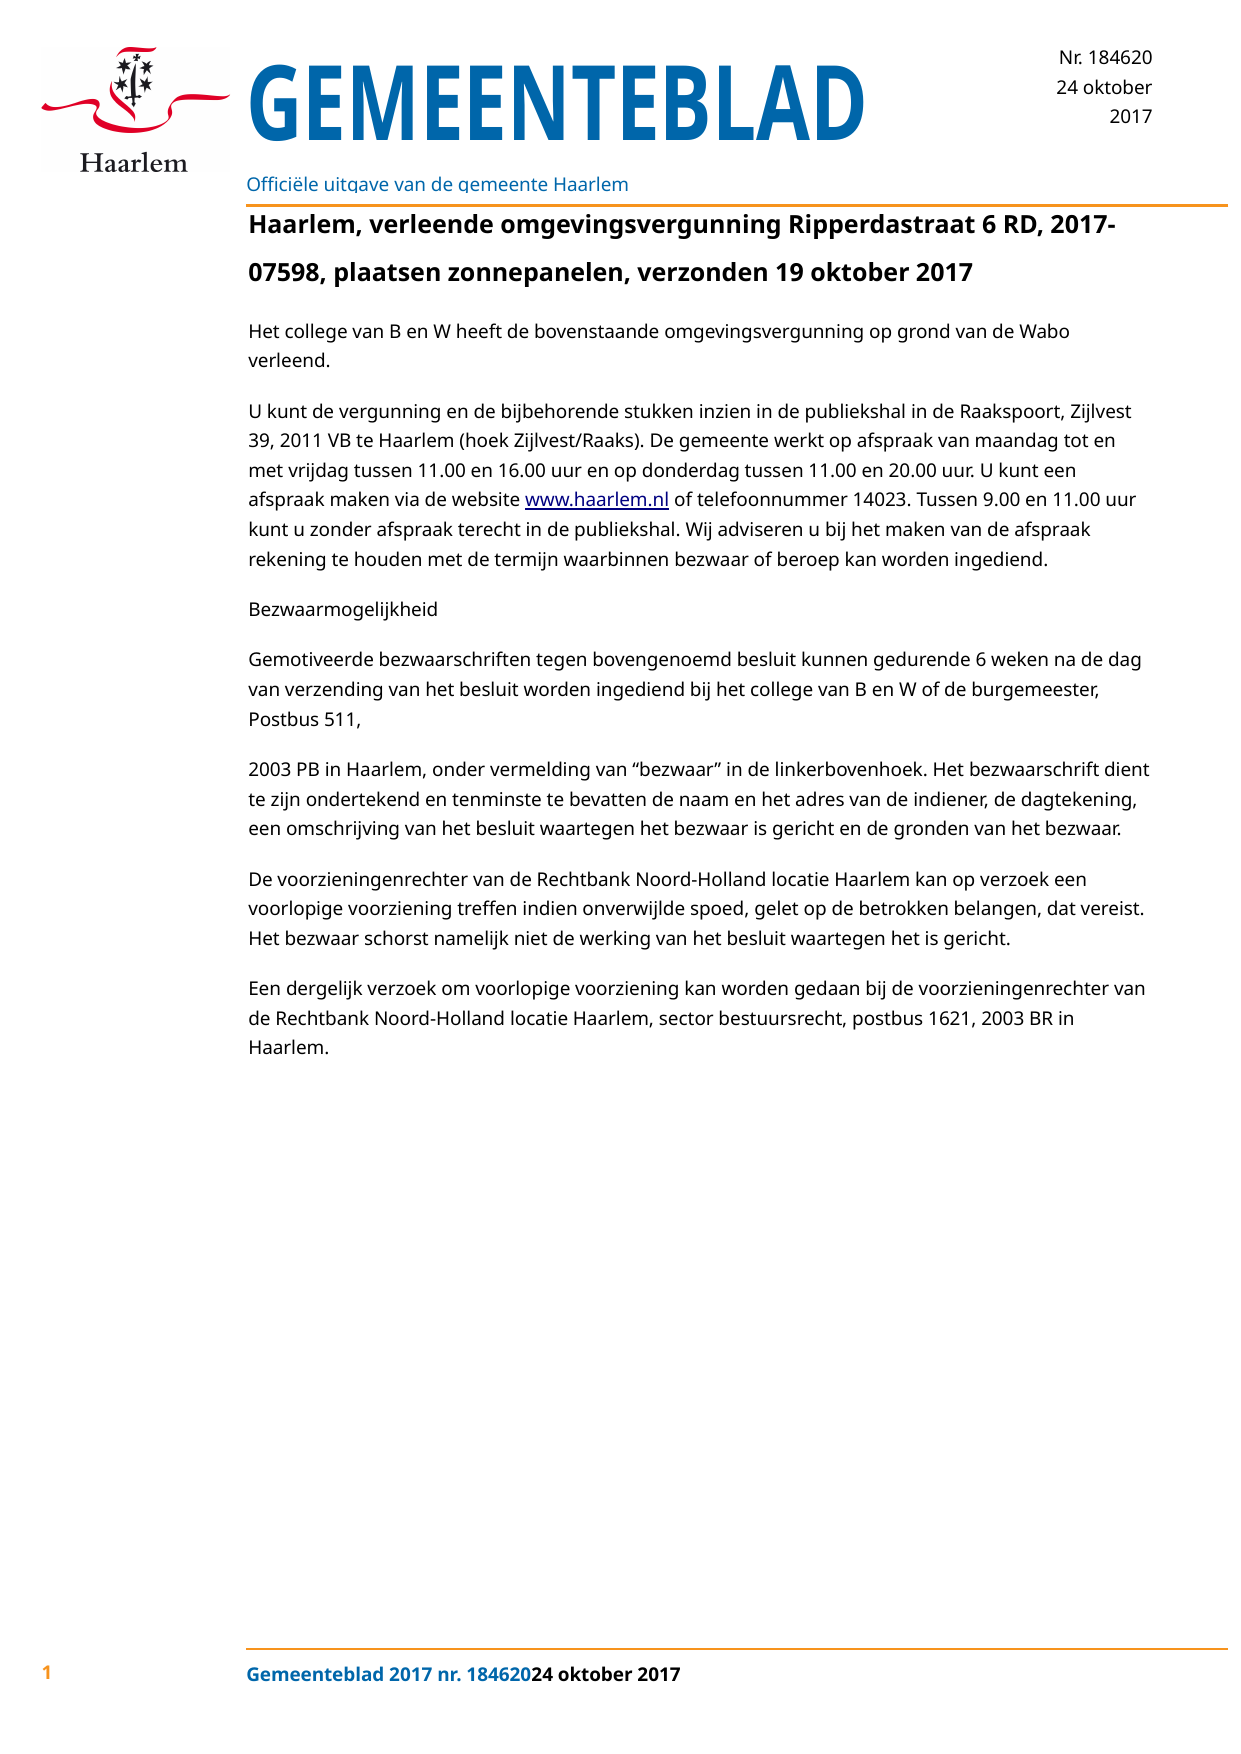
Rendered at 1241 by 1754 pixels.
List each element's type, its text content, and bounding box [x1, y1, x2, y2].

text Een dergelijk verzoek om voorlopige voorziening kan worden gedaan bij de voorzieningenrechter van de Rechtbank Noord-Holland locatie Haarlem, sector bestuursrecht, postbus 1621, 2003 BR in Haarlem. [248, 975, 1152, 1060]
text De voorzieningenrechter van de Rechtbank Noord-Holland locatie Haarlem kan op verzoek een voorlopige voorziening treffen indien onverwijlde spoed, gelet op de betrokken belangen, dat vereist. Het bezwaar schorst namelijk niet de werking van het besluit waartegen het is gericht. [248, 866, 1152, 951]
text Bezwaarmogelijkheid [248, 596, 1152, 622]
text Gemotiveerde bezwaarschriften tegen bovengenoemd besluit kunnen gedurende 6 weken na de dag van verzending van het besluit worden ingediend bij het college van B en W of de burgemeester, Postbus 511, [248, 647, 1152, 732]
text Haarlem, verleende omgevingsvergunning Ripperdastraat 6 RD, 2017-07598, plaatsen zonnepanelen, verzonden 19 oktober 2017 [248, 207, 1152, 288]
text U kunt de vergunning en de bijbehorende stukken inzien in de publiekshal in de Raakspoort, Zijlvest 39, 2011 VB te Haarlem (hoek Zijlvest/Raaks). De gemeente werkt op afspraak van maandag tot en met vrijdag tussen 11.00 en 16.00 uur en op donderdag tussen 11.00 en 20.00 uur. U kunt een afspraak maken via de website www.haarlem.nl of telefoonnummer 14023. Tussen 9.00 en 11.00 uur kunt u zonder afspraak terecht in de publiekshal. Wij adviseren u bij het maken van de afspraak rekening te houden met de termijn waarbinnen bezwaar of beroep kan worden ingediend. [248, 398, 1152, 572]
picture [41, 47, 231, 172]
text Het college van B en W heeft de bovenstaande omgevingsvergunning op grond van de Wabo verleend. [248, 318, 1152, 373]
text 2003 PB in Haarlem, onder vermelding van “bezwaar” in de linkerbovenhoek. Het bezwaarschrift dient te zijn ondertekend en tenminste te bevatten de naam en het adres van de indiener, de dagtekening, een omschrijving van het besluit waartegen het bezwaar is gericht en de gronden van het bezwaar. [248, 756, 1152, 841]
